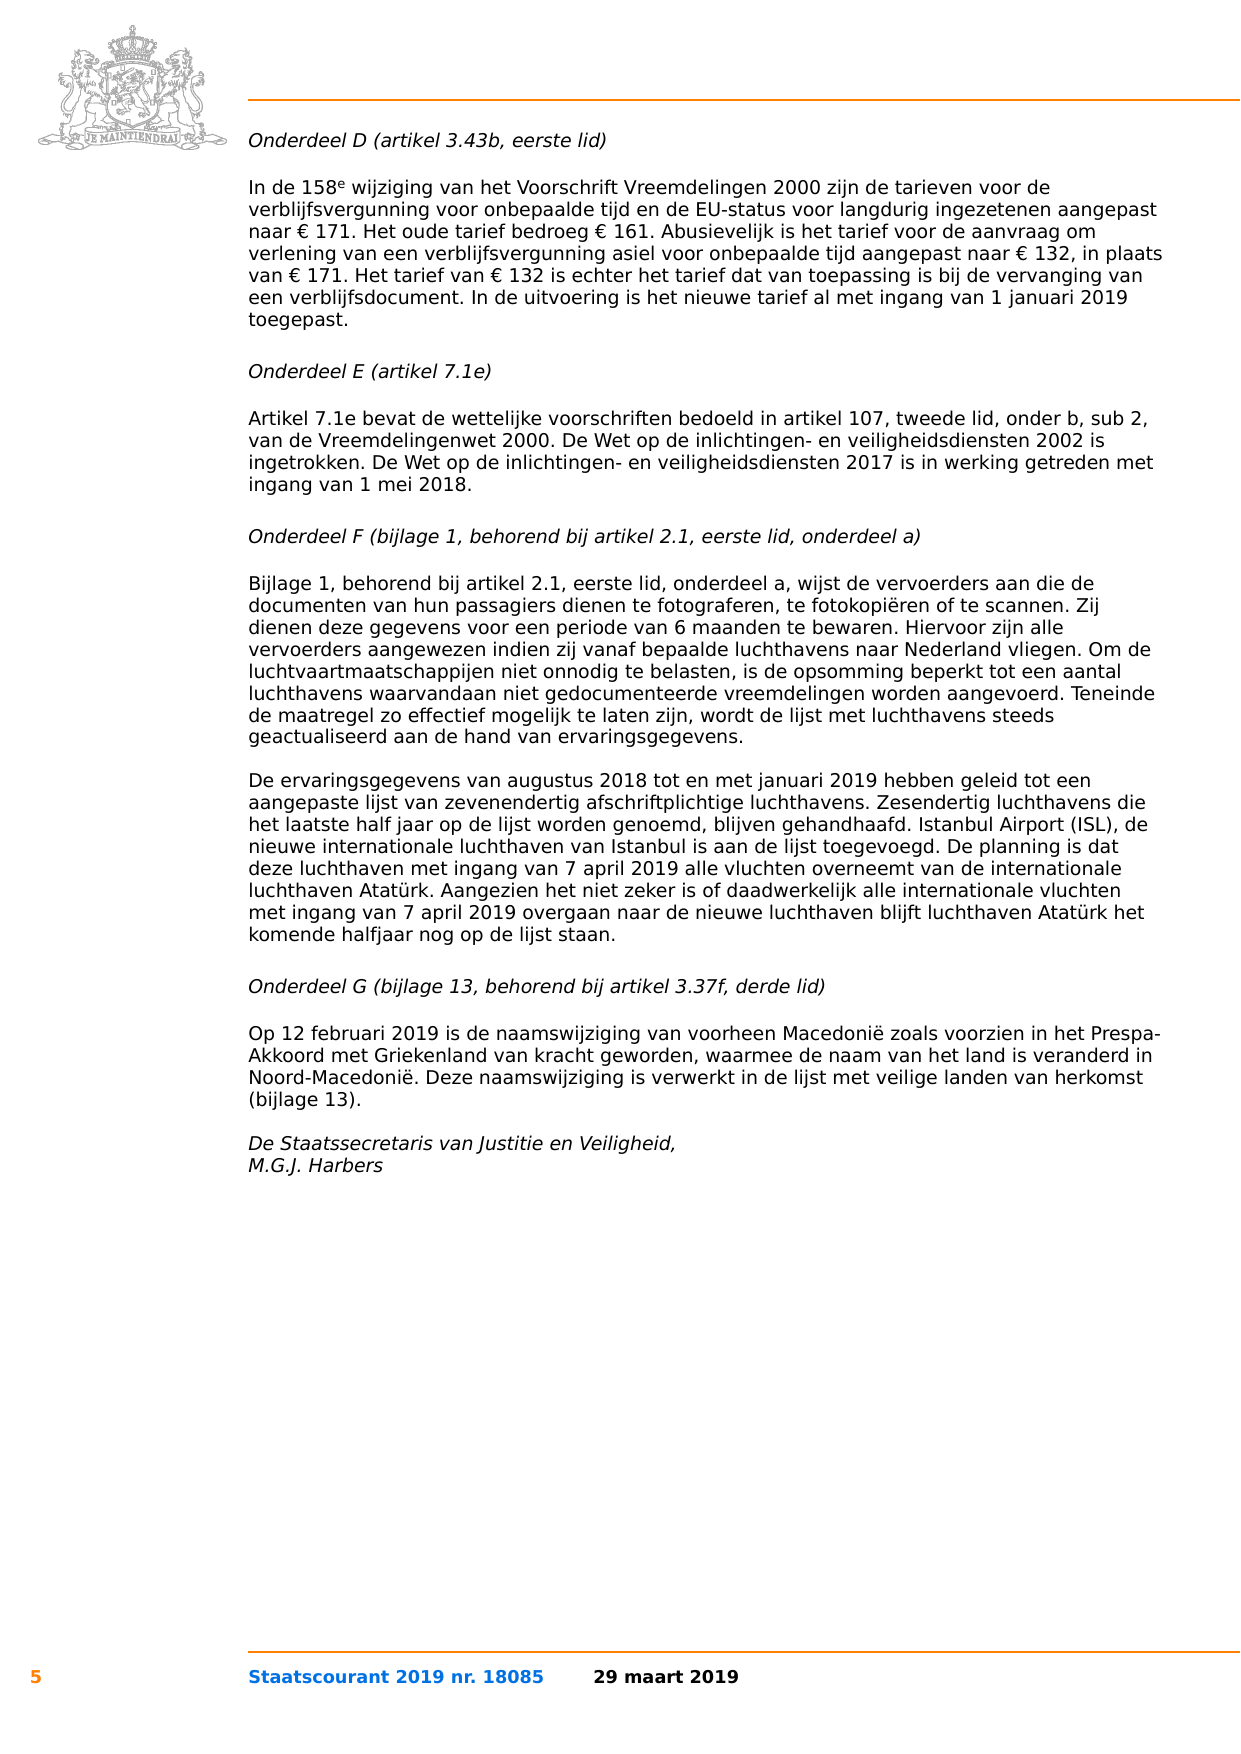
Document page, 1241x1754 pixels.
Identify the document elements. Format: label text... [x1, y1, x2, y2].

text De Staatssecretaris van Justitie en Veiligheid, M.G.J. Harbers [248, 1133, 1163, 1177]
text Op 12 februari 2019 is de naamswijziging van voorheen Macedonië zoals voorzien in het Prespa-Akkoord met Griekenland van kracht geworden, waarmee de naam van het land is veranderd in Noord-Macedonië. Deze naamswijziging is verwerkt in de lijst met veilige landen van herkomst (bijlage 13). [248, 1023, 1163, 1111]
picture [38, 25, 227, 150]
text In de 158e wijziging van het Voorschrift Vreemdelingen 2000 zijn de tarieven voor de verblijfsvergunning voor onbepaalde tijd en de EU-status voor langdurig ingezetenen aangepast naar € 171. Het oude tarief bedroeg € 161. Abusievelijk is het tarief voor de aanvraag om verlening van een verblijfsvergunning asiel voor onbepaalde tijd aangepast naar € 132, in plaats van € 171. Het tarief van € 132 is echter het tarief dat van toepassing is bij de vervanging van een verblijfsdocument. In de uitvoering is het nieuwe tarief al met ingang van 1 januari 2019 toegepast. [248, 177, 1163, 331]
text Artikel 7.1e bevat de wettelijke voorschriften bedoeld in artikel 107, tweede lid, onder b, sub 2, van de Vreemdelingenwet 2000. De Wet op de inlichtingen- en veiligheidsdiensten 2002 is ingetrokken. De Wet op de inlichtingen- en veiligheidsdiensten 2017 is in werking getreden met ingang van 1 mei 2018. [248, 408, 1163, 496]
subtitle Onderdeel E (artikel 7.1e) [248, 361, 1163, 383]
subtitle Onderdeel G (bijlage 13, behorend bij artikel 3.37f, derde lid) [248, 976, 1163, 998]
text Bijlage 1, behorend bij artikel 2.1, eerste lid, onderdeel a, wijst de vervoerders aan die de documenten van hun passagiers dienen te fotograferen, te fotokopiëren of te scannen. Zij dienen deze gegevens voor een periode van 6 maanden te bewaren. Hiervoor zijn alle vervoerders aangewezen indien zij vanaf bepaalde luchthavens naar Nederland vliegen. Om de luchtvaartmaatschappijen niet onnodig te belasten, is de opsomming beperkt tot een aantal luchthavens waarvandaan niet gedocumenteerde vreemdelingen worden aangevoerd. Teneinde de maatregel zo effectief mogelijk te laten zijn, wordt de lijst met luchthavens steeds geactualiseerd aan de hand van ervaringsgegevens. [248, 573, 1163, 748]
subtitle Onderdeel D (artikel 3.43b, eerste lid) [248, 130, 1163, 152]
text De ervaringsgegevens van augustus 2018 tot en met januari 2019 hebben geleid tot een aangepaste lijst van zevenendertig afschriftplichtige luchthavens. Zesendertig luchthavens die het laatste half jaar op de lijst worden genoemd, blijven gehandhaafd. Istanbul Airport (ISL), de nieuwe internationale luchthaven van Istanbul is aan de lijst toegevoegd. De planning is dat deze luchthaven met ingang van 7 april 2019 alle vluchten overneemt van de internationale luchthaven Atatürk. Aangezien het niet zeker is of daadwerkelijk alle internationale vluchten met ingang van 7 april 2019 overgaan naar de nieuwe luchthaven blijft luchthaven Atatürk het komende halfjaar nog op de lijst staan. [248, 770, 1163, 946]
subtitle Onderdeel F (bijlage 1, behorend bij artikel 2.1, eerste lid, onderdeel a) [248, 526, 1163, 548]
